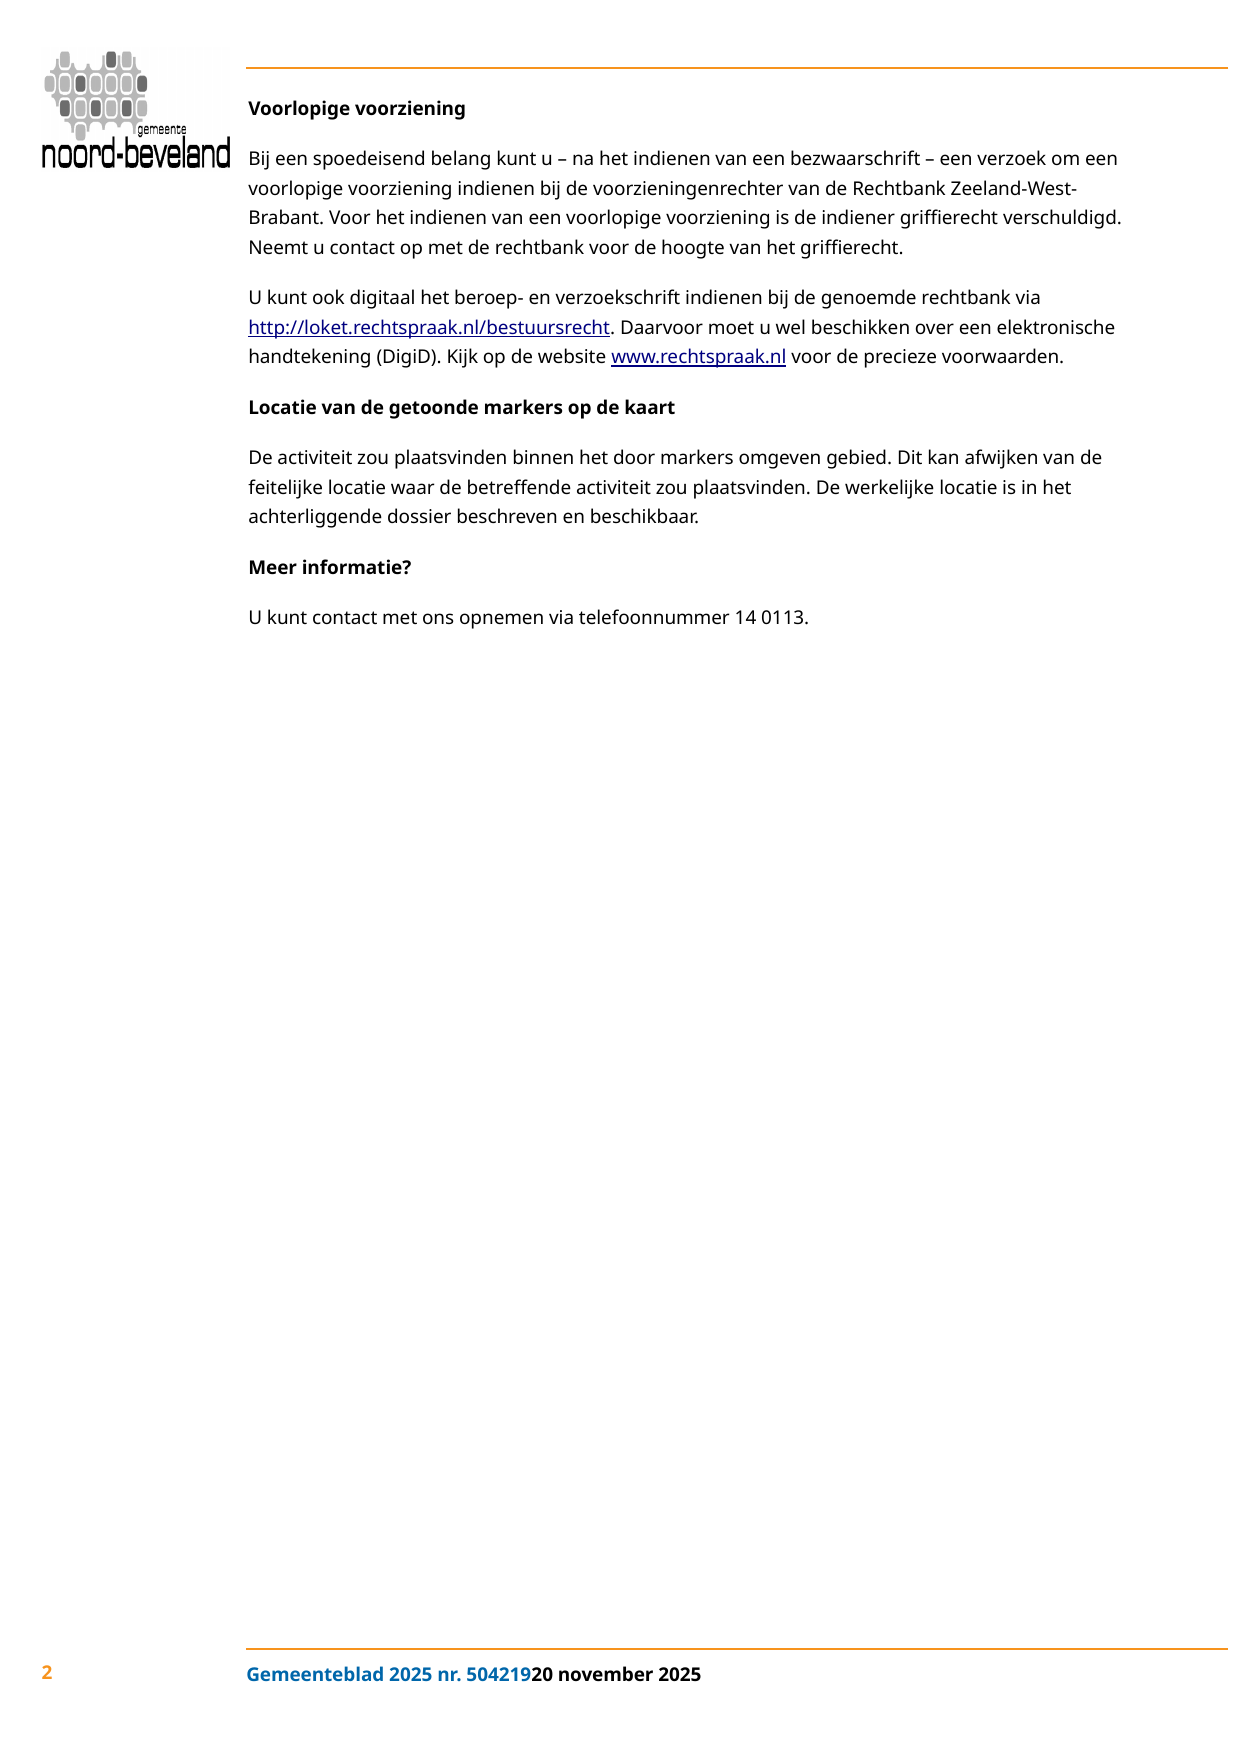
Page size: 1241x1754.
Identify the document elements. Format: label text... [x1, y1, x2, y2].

text De activiteit zou plaatsvinden binnen het door markers omgeven gebied. Dit kan afwijken van de feitelijke locatie waar de betreffende activiteit zou plaatsvinden. De werkelijke locatie is in het achterliggende dossier beschreven en beschikbaar. [248, 444, 1152, 529]
text Meer informatie? [248, 554, 1152, 580]
text U kunt contact met ons opnemen via telefoonnummer 14 0113. [248, 604, 1152, 630]
text U kunt ook digitaal het beroep- en verzoekschrift indienen bij de genoemde rechtbank via http://loket.rechtspraak.nl/bestuursrecht. Daarvoor moet u wel beschikken over een elektronische handtekening (DigiD). Kijk op de website www.rechtspraak.nl voor de precieze voorwaarden. [248, 284, 1152, 369]
text Locatie van de getoonde markers op de kaart [248, 394, 1152, 420]
picture [41, 47, 231, 172]
text Bij een spoedeisend belang kunt u – na het indienen van een bezwaarschrift – een verzoek om een voorlopige voorziening indienen bij de voorzieningenrechter van de Rechtbank Zeeland-West-Brabant. Voor het indienen van een voorlopige voorziening is de indiener griffierecht verschuldigd. Neemt u contact op met de rechtbank voor de hoogte van het griffierecht. [248, 145, 1152, 260]
text Voorlopige voorziening [248, 95, 1152, 121]
